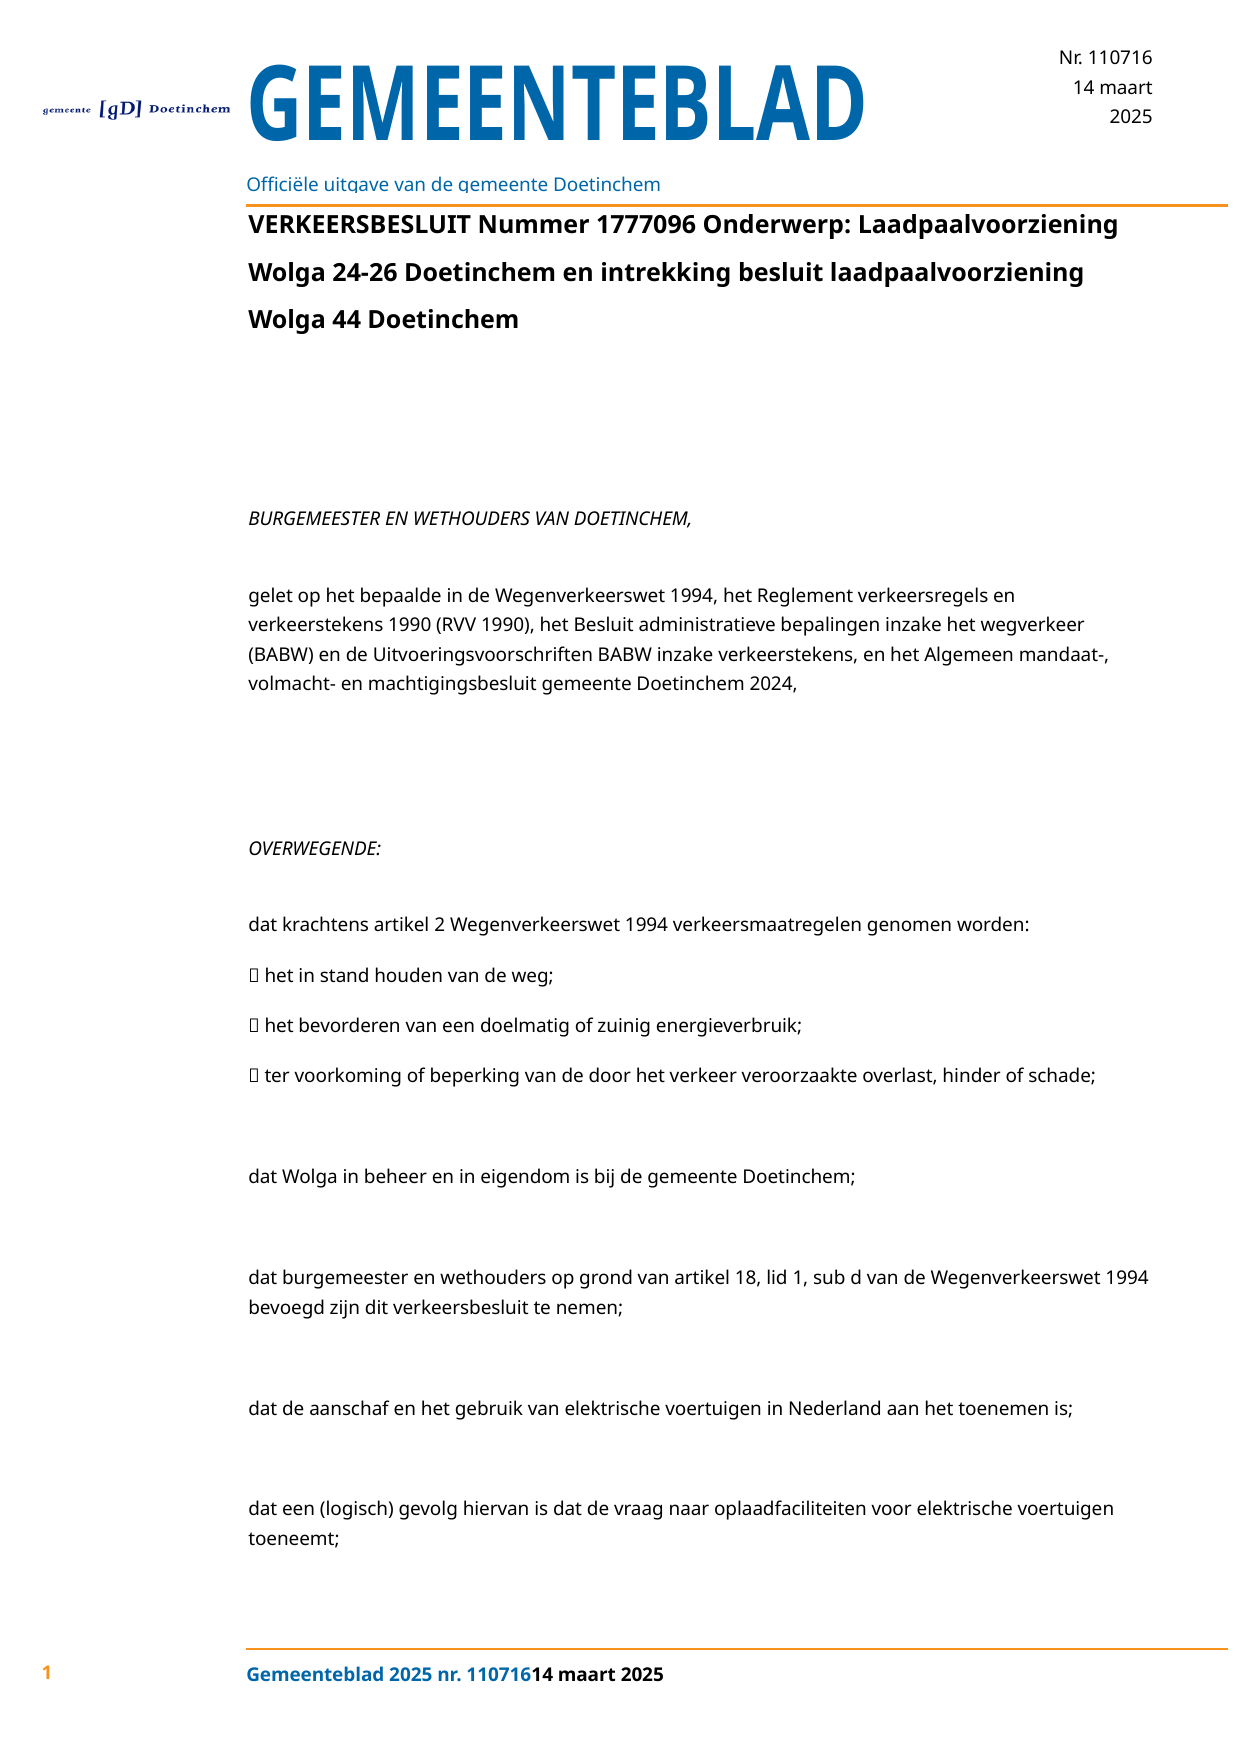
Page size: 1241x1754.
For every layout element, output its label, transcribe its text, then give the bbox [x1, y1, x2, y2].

text dat krachtens artikel 2 Wegenverkeerswet 1994 verkeersmaatregelen genomen worden: [248, 911, 1152, 937]
text dat een (logisch) gevolg hiervan is dat de vraag naar oplaadfaciliteiten voor elektrische voertuigen toeneemt; [248, 1496, 1152, 1551]
text gelet op het bepaalde in de Wegenverkeerswet 1994, het Reglement verkeersregels en verkeerstekens 1990 (RVV 1990), het Besluit administratieve bepalingen inzake het wegverkeer (BABW) en de Uitvoeringsvoorschriften BABW inzake verkeerstekens, en het Algemeen mandaat-, volmacht- en machtigingsbesluit gemeente Doetinchem 2024, [248, 582, 1152, 696]
text  ter voorkoming of beperking van de door het verkeer veroorzaakte overlast, hinder of schade; [248, 1063, 1152, 1088]
text dat Wolga in beheer en in eigendom is bij de gemeente Doetinchem; [248, 1163, 1152, 1189]
text  het bevorderen van een doelmatig of zuinig energieverbruik; [248, 1012, 1152, 1038]
picture [41, 47, 231, 172]
text BURGEMEESTER EN WETHOUDERS VAN DOETINCHEM, [248, 506, 1152, 531]
text OVERWEGENDE: [248, 835, 1152, 861]
text dat burgemeester en wethouders op grond van artikel 18, lid 1, sub d van de Wegenverkeerswet 1994 bevoegd zijn dit verkeersbesluit te nemen; [248, 1264, 1152, 1320]
text  het in stand houden van de weg; [248, 962, 1152, 988]
text dat de aanschaf en het gebruik van elektrische voertuigen in Nederland aan het toenemen is; [248, 1395, 1152, 1421]
text VERKEERSBESLUIT Nummer 1777096 Onderwerp: Laadpaalvoorziening Wolga 24-26 Doetinchem en intrekking besluit laadpaalvoorziening Wolga 44 Doetinchem [248, 207, 1152, 336]
